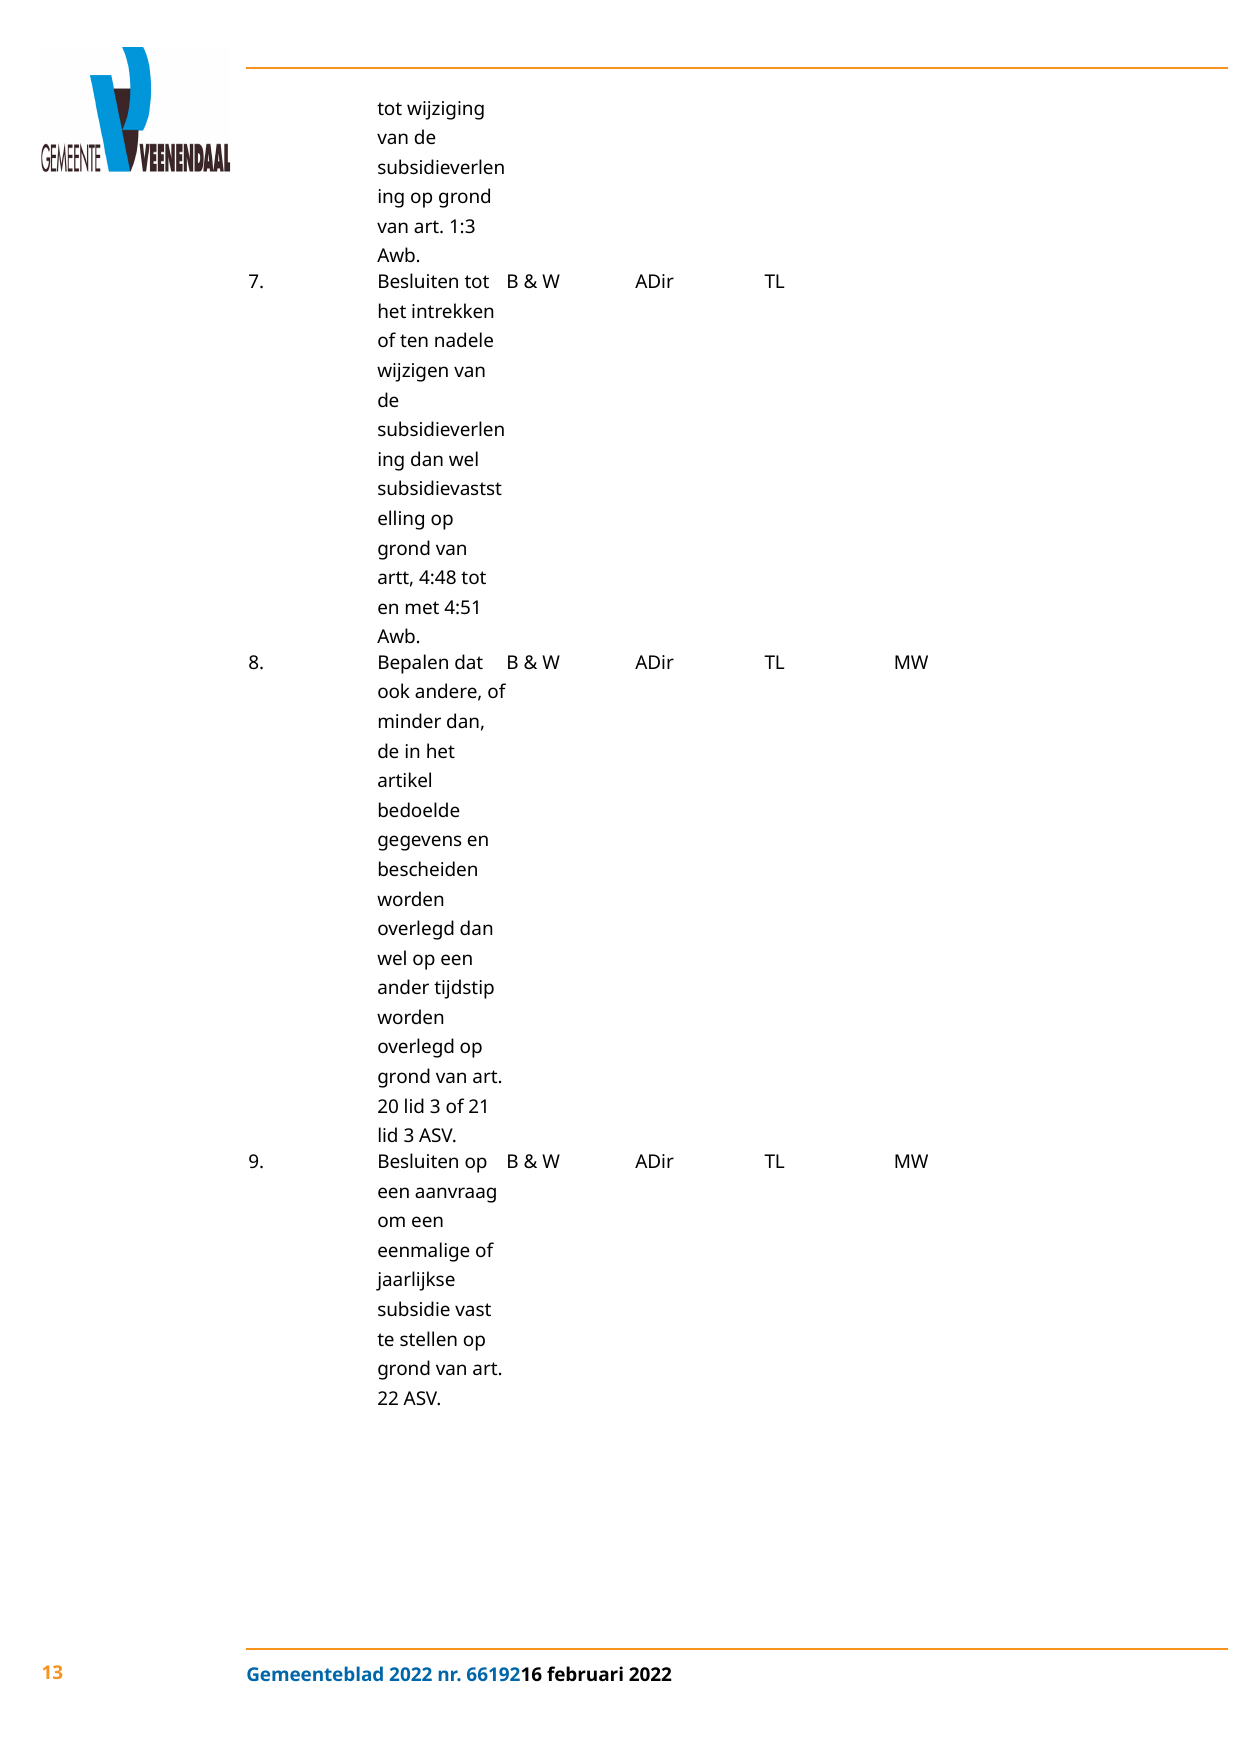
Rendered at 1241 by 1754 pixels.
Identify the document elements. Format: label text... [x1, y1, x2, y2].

table_cell [635, 95, 764, 268]
table_cell tot wijziging van de subsidieverlening op grond van art. 1:3 Awb. [377, 95, 506, 268]
table_cell Besluiten tot het intrekken of ten nadele wijzigen van de subsidieverlening dan wel subsidievaststelling op grond van artt, 4:48 tot en met 4:51 Awb. [377, 269, 506, 649]
table_cell [894, 269, 1022, 649]
table_cell Bepalen dat ook andere, of minder dan, de in het artikel bedoelde gegevens en bescheiden worden overlegd dan wel op een ander tijdstip worden overlegd op grond van art. 20 lid 3 of 21 lid 3 ASV. [377, 649, 506, 1148]
table_cell ADir [635, 269, 764, 649]
table_cell ADir [635, 649, 764, 1148]
picture [123, 47, 231, 172]
table_cell [1023, 1148, 1152, 1411]
table_cell 7. [248, 269, 377, 649]
table_cell 8. [248, 649, 377, 1148]
table_cell B & W [506, 269, 635, 649]
table_cell [764, 95, 893, 268]
table_cell B & W [506, 1148, 635, 1411]
table_cell B & W [506, 649, 635, 1148]
table_cell TL [764, 1148, 893, 1411]
table_cell [248, 95, 377, 268]
table_cell MW [894, 1148, 1022, 1411]
table_cell Besluiten op een aanvraag om een eenmalige of jaarlijkse subsidie vast te stellen op grond van art. 22 ASV. [377, 1148, 506, 1411]
table_cell [506, 95, 635, 268]
table_cell TL [764, 649, 893, 1148]
table_cell 9. [248, 1148, 377, 1411]
table_cell TL [764, 269, 893, 649]
table_cell [894, 95, 1022, 268]
picture [41, 47, 130, 172]
table_cell ADir [635, 1148, 764, 1411]
table_cell MW [894, 649, 1022, 1148]
table_cell [1023, 95, 1152, 268]
table_cell [1023, 269, 1152, 649]
table_cell [1023, 649, 1152, 1148]
